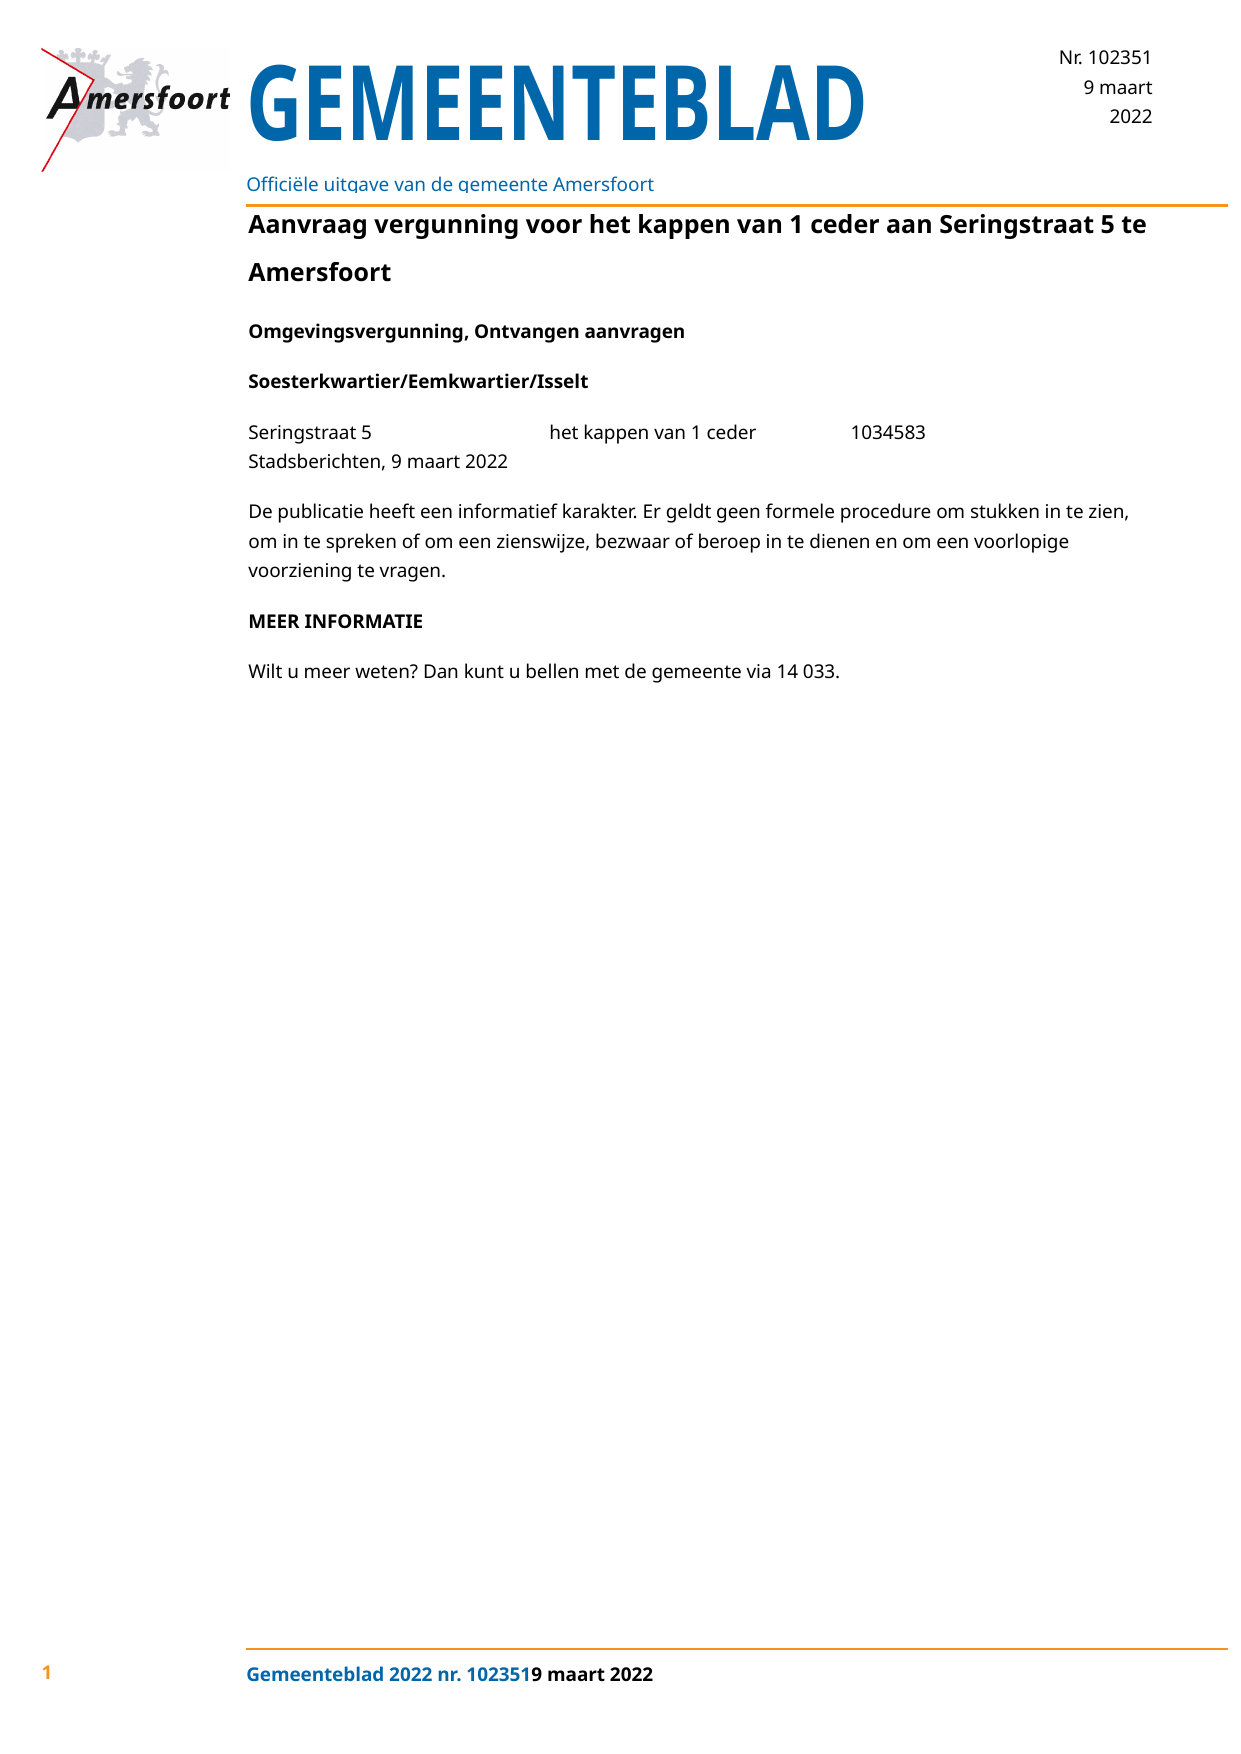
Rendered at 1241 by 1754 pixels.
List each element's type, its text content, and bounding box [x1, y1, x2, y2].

text Omgevingsvergunning, Ontvangen aanvragen [248, 318, 1152, 344]
table_header het kappen van 1 ceder [549, 419, 850, 444]
table_header Seringstraat 5 [248, 419, 549, 444]
table_header 1034583 [850, 419, 1152, 444]
picture [41, 47, 231, 172]
text Aanvraag vergunning voor het kappen van 1 ceder aan Seringstraat 5 te Amersfoort [248, 207, 1152, 288]
text Soesterkwartier/Eemkwartier/Isselt [248, 368, 1152, 394]
text MEER INFORMATIE [248, 608, 1152, 633]
text De publicatie heeft een informatief karakter. Er geldt geen formele procedure om stukken in te zien, om in te spreken of om een zienswijze, bezwaar of beroep in te dienen en om een voorlopige voorziening te vragen. [248, 498, 1152, 583]
text Wilt u meer weten? Dan kunt u bellen met de gemeente via 14 033. [248, 658, 1152, 684]
text Stadsberichten, 9 maart 2022 [248, 448, 1152, 473]
